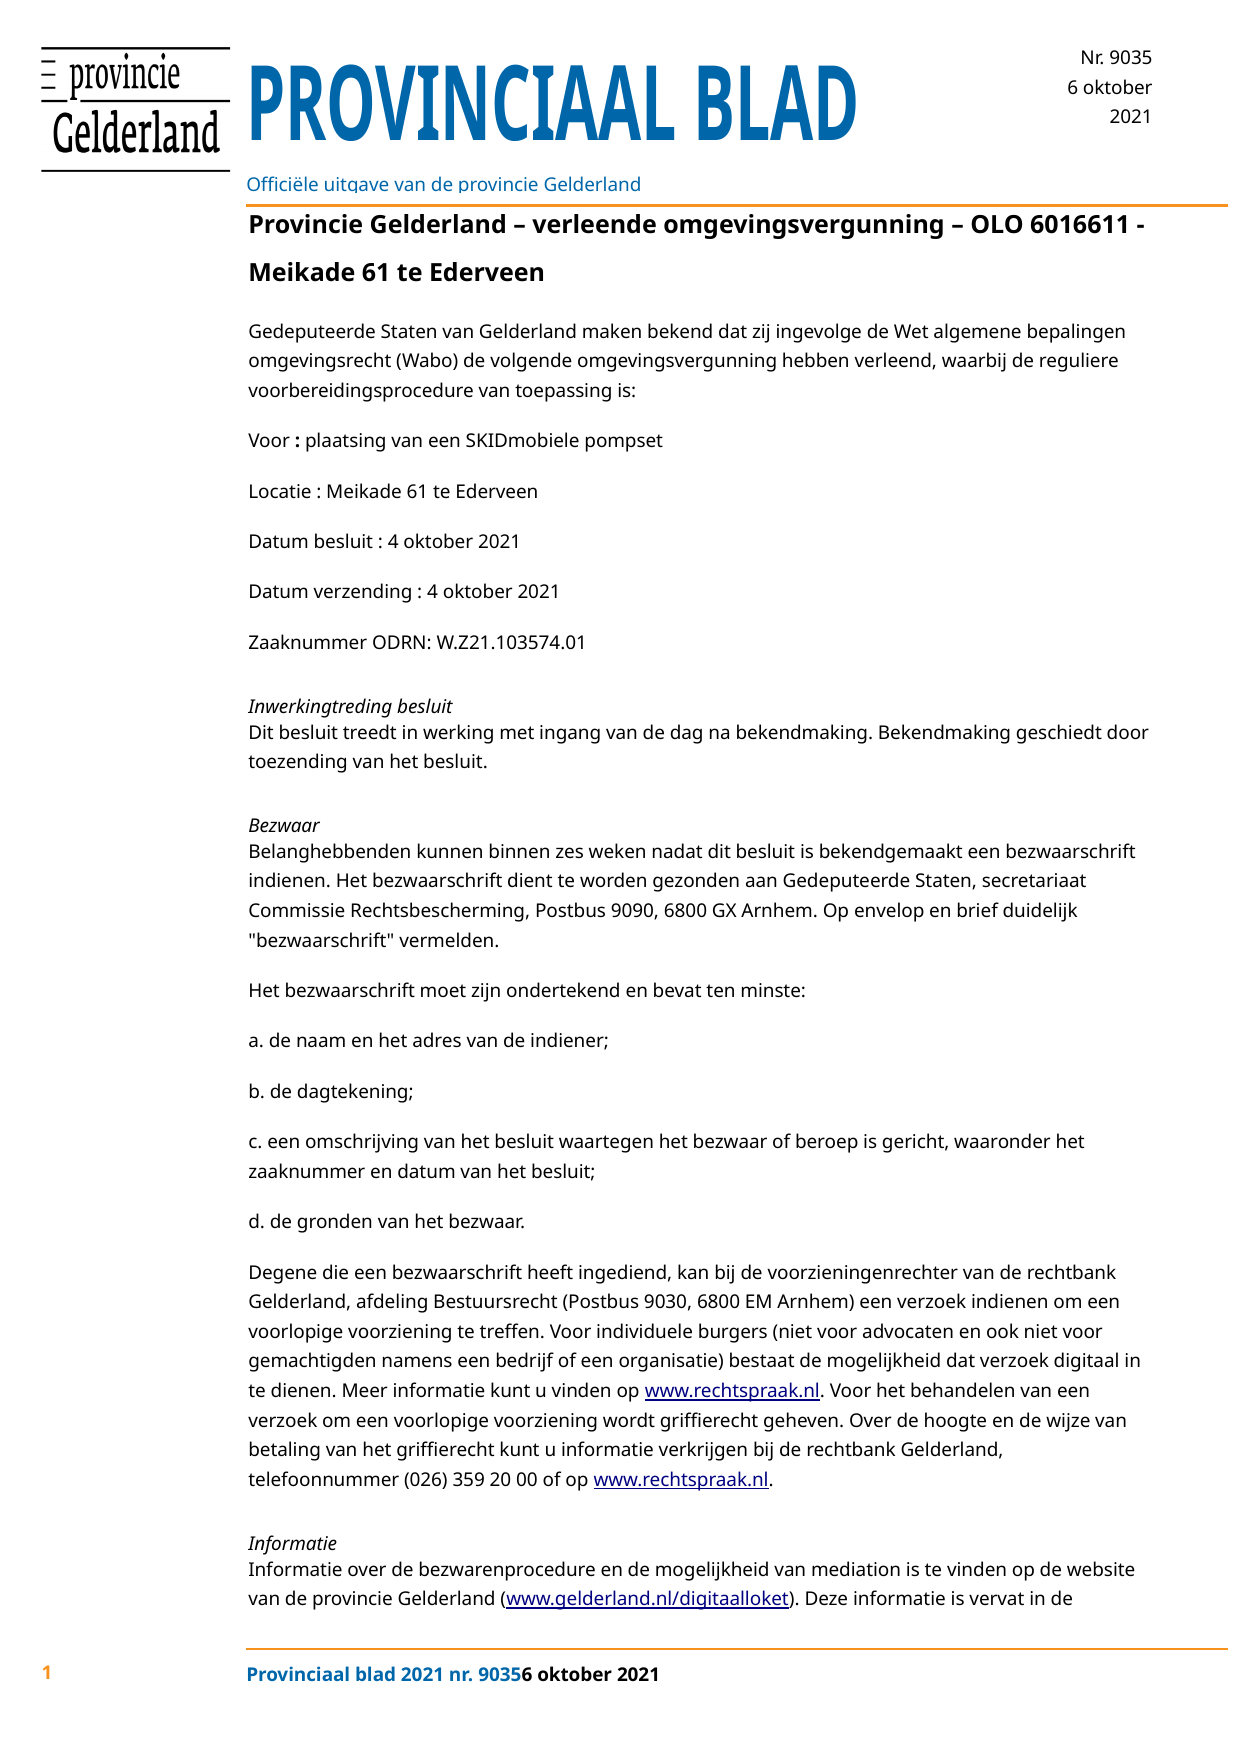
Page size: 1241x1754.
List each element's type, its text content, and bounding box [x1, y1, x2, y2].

picture [41, 47, 231, 172]
text Zaaknummer ODRN: W.Z21.103574.01 [248, 629, 1152, 655]
text Informatie over de bezwarenprocedure en de mogelijkheid van mediation is te vinden op de website van de provincie Gelderland (www.gelderland.nl/digitaalloket). Deze informatie is vervat in de [248, 1556, 1152, 1611]
text Locatie : Meikade 61 te Ederveen [248, 478, 1152, 504]
text Gedeputeerde Staten van Gelderland maken bekend dat zij ingevolge de Wet algemene bepalingen omgevingsrecht (Wabo) de volgende omgevingsvergunning hebben verleend, waarbij de reguliere voorbereidingsprocedure van toepassing is: [248, 318, 1152, 403]
text Provincie Gelderland – verleende omgevingsvergunning – OLO 6016611 - Meikade 61 te Ederveen [248, 207, 1152, 288]
text d. de gronden van het bezwaar. [248, 1208, 1152, 1234]
text Belanghebbenden kunnen binnen zes weken nadat dit besluit is bekendgemaakt een bezwaarschrift indienen. Het bezwaarschrift dient te worden gezonden aan Gedeputeerde Staten, secretariaat Commissie Rechtsbescherming, Postbus 9090, 6800 GX Arnhem. Op envelop en brief duidelijk "bezwaarschrift" vermelden. [248, 838, 1152, 953]
text Degene die een bezwaarschrift heeft ingediend, kan bij de voorzieningenrechter van de rechtbank Gelderland, afdeling Bestuursrecht (Postbus 9030, 6800 EM Arnhem) een verzoek indienen om een voorlopige voorziening te treffen. Voor individuele burgers (niet voor advocaten en ook niet voor gemachtigden namens een bedrijf of een organisatie) bestaat de mogelijkheid dat verzoek digitaal in te dienen. Meer informatie kunt u vinden op www.rechtspraak.nl. Voor het behandelen van een verzoek om een voorlopige voorziening wordt griffierecht geheven. Over de hoogte en de wijze van betaling van het griffierecht kunt u informatie verkrijgen bij de rechtbank Gelderland, telefoonnummer (026) 359 20 00 of op www.rechtspraak.nl. [248, 1259, 1152, 1492]
text Datum verzending : 4 oktober 2021 [248, 579, 1152, 604]
text Inwerkingtreding besluit [248, 693, 1152, 719]
text Voor : plaatsing van een SKIDmobiele pompset [248, 427, 1152, 453]
text Informatie [248, 1530, 1152, 1556]
text Datum besluit : 4 oktober 2021 [248, 528, 1152, 554]
text Dit besluit treedt in werking met ingang van de dag na bekendmaking. Bekendmaking geschiedt door toezending van het besluit. [248, 719, 1152, 774]
text Bezwaar [248, 812, 1152, 838]
text Het bezwaarschrift moet zijn ondertekend en bevat ten minste: [248, 977, 1152, 1003]
text b. de dagtekening; [248, 1078, 1152, 1104]
text c. een omschrijving van het besluit waartegen het bezwaar of beroep is gericht, waaronder het zaaknummer en datum van het besluit; [248, 1128, 1152, 1184]
text a. de naam en het adres van de indiener; [248, 1028, 1152, 1053]
